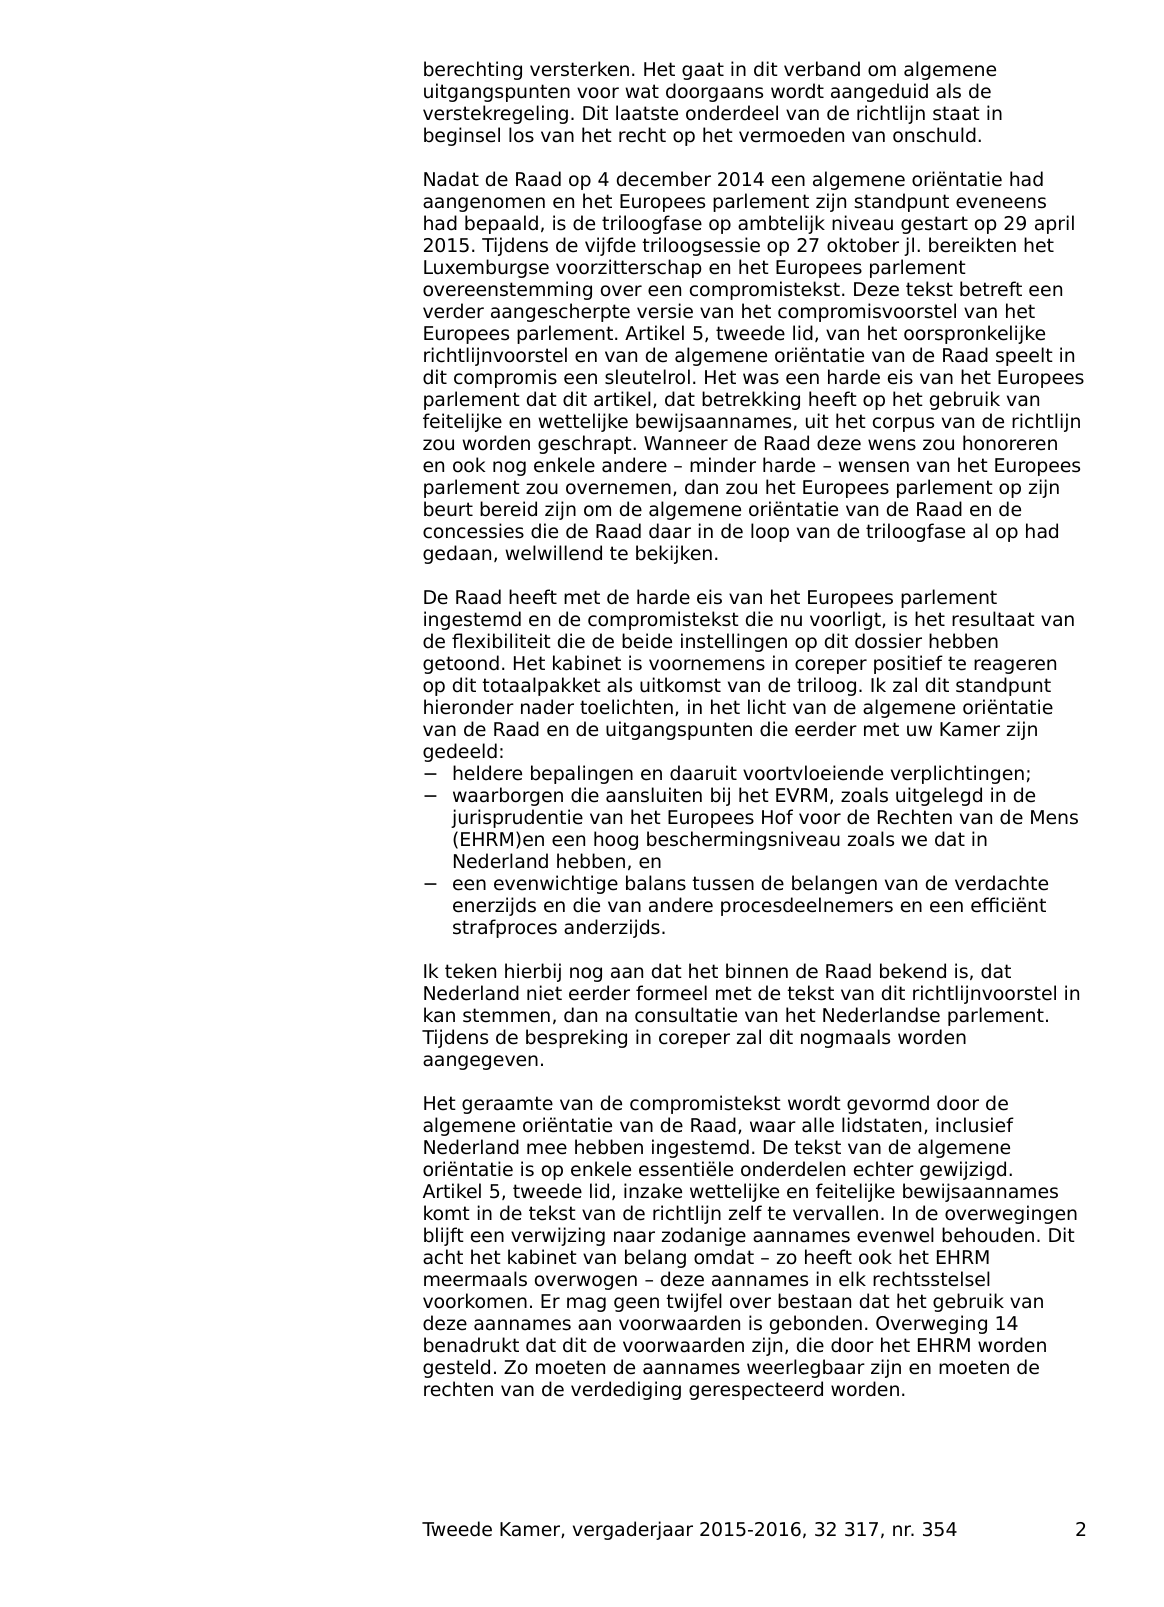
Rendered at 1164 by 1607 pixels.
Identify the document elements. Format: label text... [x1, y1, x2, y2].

text De Raad heeft met de harde eis van het Europees parlement ingestemd en de compromistekst die nu voorligt, is het resultaat van de flexibiliteit die de beide instellingen op dit dossier hebben getoond. Het kabinet is voornemens in coreper positief te reageren op dit totaalpakket als uitkomst van de triloog. Ik zal dit standpunt hieronder nader toelichten, in het licht van de algemene oriëntatie van de Raad en de uitgangspunten die eerder met uw Kamer zijn gedeeld: [422, 587, 1087, 763]
text Ik teken hierbij nog aan dat het binnen de Raad bekend is, dat Nederland niet eerder formeel met de tekst van dit richtlijnvoorstel in kan stemmen, dan na consultatie van het Nederlandse parlement. Tijdens de bespreking in coreper zal dit nogmaals worden aangegeven. [422, 961, 1087, 1071]
text Het geraamte van de compromistekst wordt gevormd door de algemene oriëntatie van de Raad, waar alle lidstaten, inclusief Nederland mee hebben ingestemd. De tekst van de algemene oriëntatie is op enkele essentiële onderdelen echter gewijzigd. Artikel 5, tweede lid, inzake wettelijke en feitelijke bewijsaannames komt in de tekst van de richtlijn zelf te vervallen. In de overwegingen blijft een verwijzing naar zodanige aannames evenwel behouden. Dit acht het kabinet van belang omdat – zo heeft ook het EHRM meermaals overwogen – deze aannames in elk rechtsstelsel voorkomen. Er mag geen twijfel over bestaan dat het gebruik van deze aannames aan voorwaarden is gebonden. Overweging 14 benadrukt dat dit de voorwaarden zijn, die door het EHRM worden gesteld. Zo moeten de aannames weerlegbaar zijn en moeten de rechten van de verdediging gerespecteerd worden. [422, 1093, 1087, 1401]
text berechting versterken. Het gaat in dit verband om algemene uitgangspunten voor wat doorgaans wordt aangeduid als de verstekregeling. Dit laatste onderdeel van de richtlijn staat in beginsel los van het recht op het vermoeden van onschuld. [422, 59, 1087, 147]
text − waarborgen die aansluiten bij het EVRM, zoals uitgelegd in de jurisprudentie van het Europees Hof voor de Rechten van de Mens (EHRM)en een hoog beschermingsniveau zoals we dat in Nederland hebben, en [422, 785, 1087, 873]
text − heldere bepalingen en daaruit voortvloeiende verplichtingen; [422, 763, 1087, 785]
text − een evenwichtige balans tussen de belangen van de verdachte enerzijds en die van andere procesdeelnemers en een efficiënt strafproces anderzijds. [422, 873, 1087, 939]
text Nadat de Raad op 4 december 2014 een algemene oriëntatie had aangenomen en het Europees parlement zijn standpunt eveneens had bepaald, is de triloogfase op ambtelijk niveau gestart op 29 april 2015. Tijdens de vijfde triloogsessie op 27 oktober jl. bereikten het Luxemburgse voorzitterschap en het Europees parlement overeenstemming over een compromistekst. Deze tekst betreft een verder aangescherpte versie van het compromisvoorstel van het Europees parlement. Artikel 5, tweede lid, van het oorspronkelijke richtlijnvoorstel en van de algemene oriëntatie van de Raad speelt in dit compromis een sleutelrol. Het was een harde eis van het Europees parlement dat dit artikel, dat betrekking heeft op het gebruik van feitelijke en wettelijke bewijsaannames, uit het corpus van de richtlijn zou worden geschrapt. Wanneer de Raad deze wens zou honoreren en ook nog enkele andere – minder harde – wensen van het Europees parlement zou overnemen, dan zou het Europees parlement op zijn beurt bereid zijn om de algemene oriëntatie van de Raad en de concessies die de Raad daar in de loop van de triloogfase al op had gedaan, welwillend te bekijken. [422, 169, 1087, 565]
